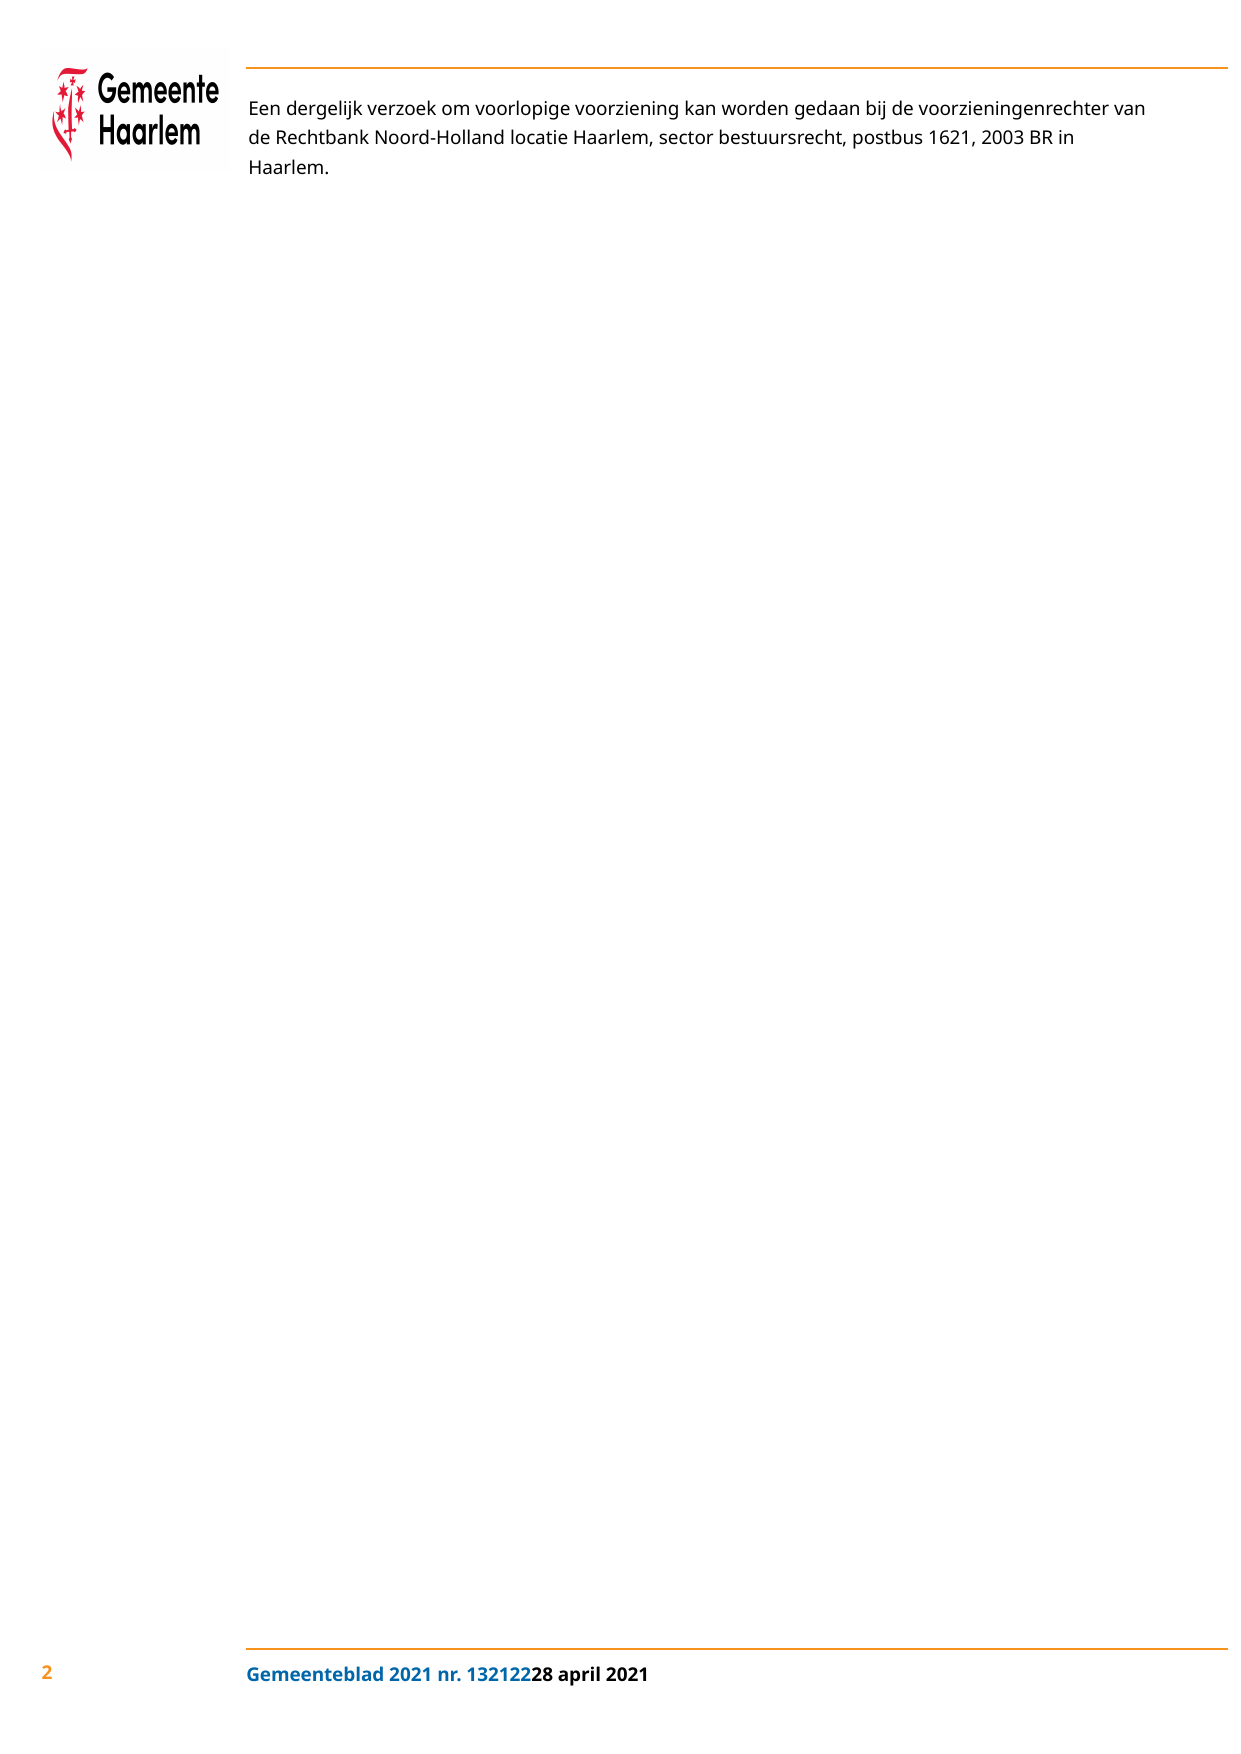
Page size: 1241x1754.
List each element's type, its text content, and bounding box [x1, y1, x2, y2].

picture [41, 47, 231, 172]
text Een dergelijk verzoek om voorlopige voorziening kan worden gedaan bij de voorzieningenrechter van de Rechtbank Noord-Holland locatie Haarlem, sector bestuursrecht, postbus 1621, 2003 BR in Haarlem. [248, 95, 1152, 180]
